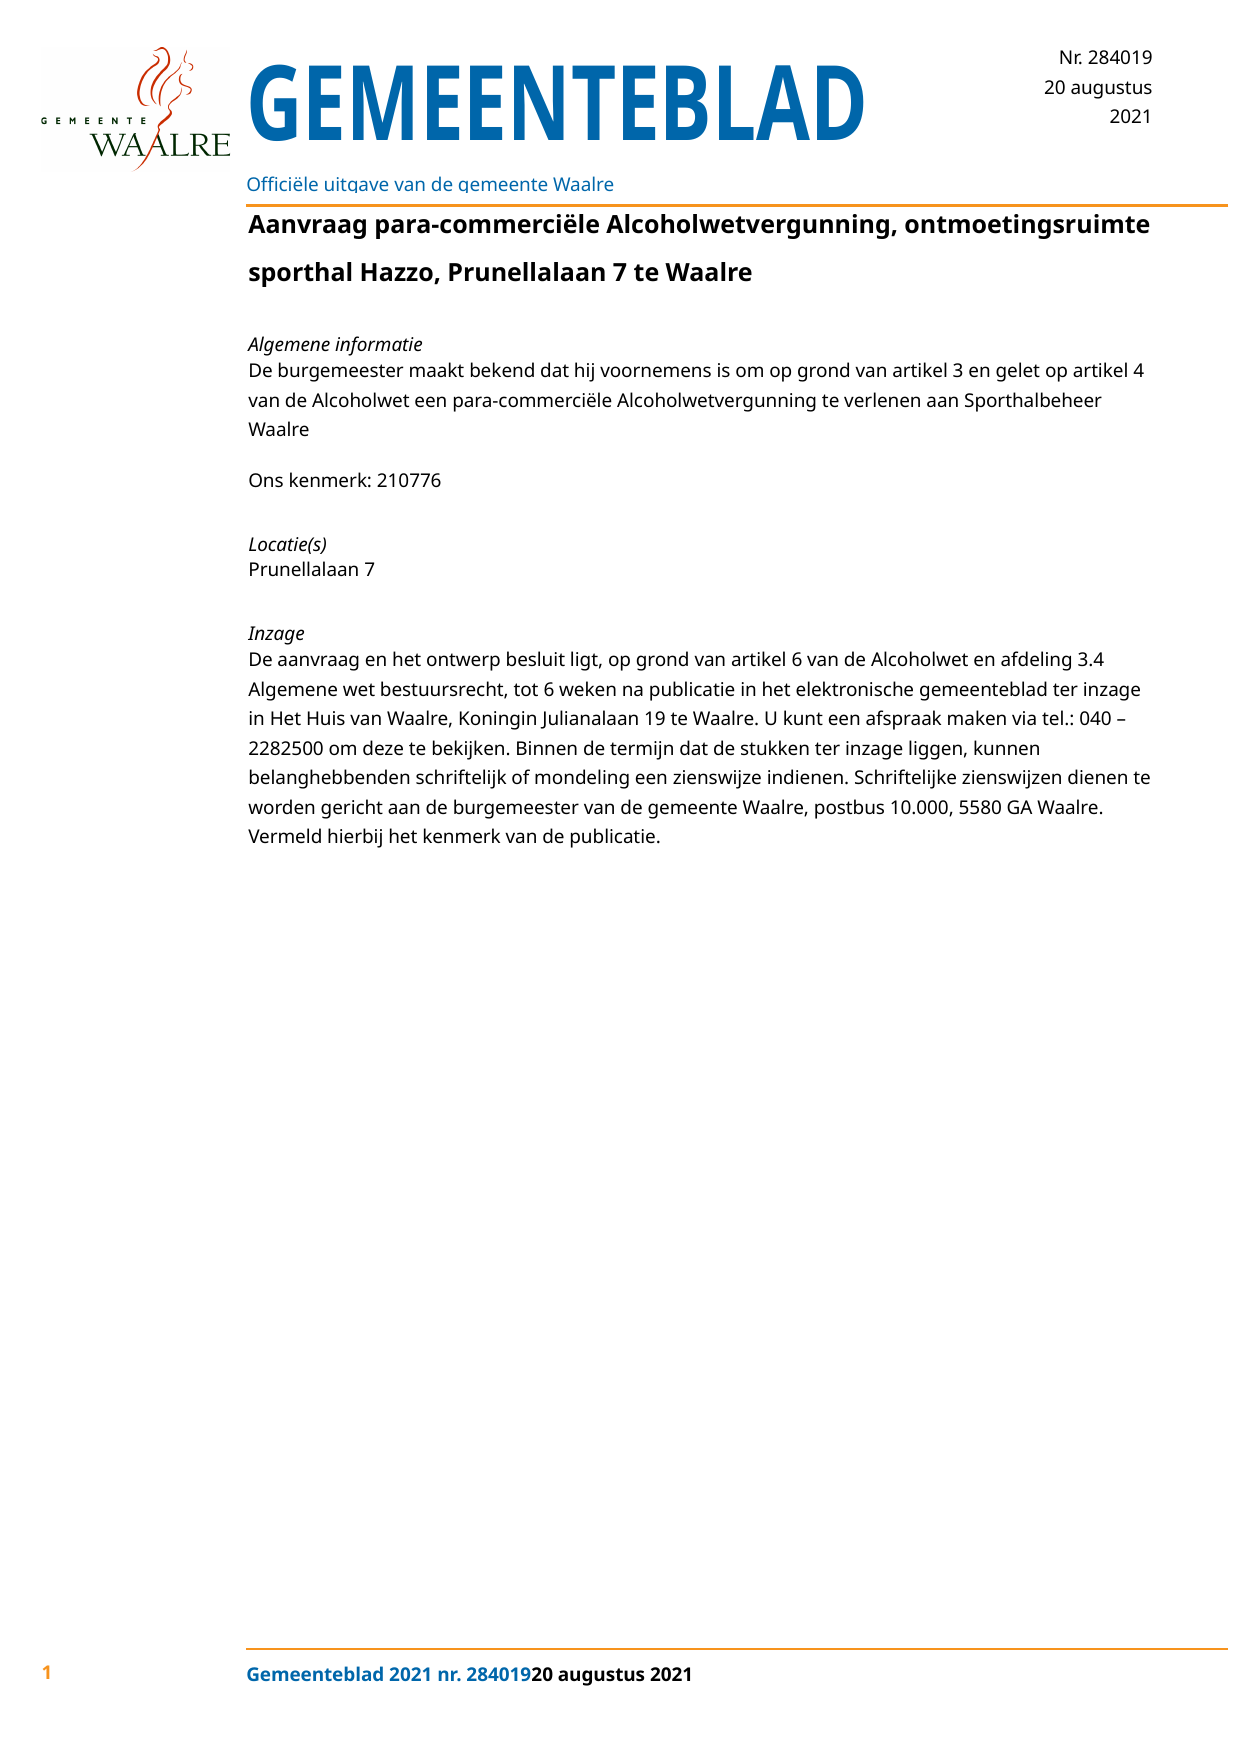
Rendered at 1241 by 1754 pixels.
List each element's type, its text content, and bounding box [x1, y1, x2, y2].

text De aanvraag en het ontwerp besluit ligt, op grond van artikel 6 van de Alcoholwet en afdeling 3.4 Algemene wet bestuursrecht, tot 6 weken na publicatie in het elektronische gemeenteblad ter inzage in Het Huis van Waalre, Koningin Julianalaan 19 te Waalre. U kunt een afspraak maken via tel.: 040 – 2282500 om deze te bekijken. Binnen de termijn dat de stukken ter inzage liggen, kunnen belanghebbenden schriftelijk of mondeling een zienswijze indienen. Schriftelijke zienswijzen dienen te worden gericht aan de burgemeester van de gemeente Waalre, postbus 10.000, 5580 GA Waalre. Vermeld hierbij het kenmerk van de publicatie. [248, 646, 1152, 849]
text Algemene informatie [248, 331, 1152, 357]
text Locatie(s) [248, 531, 1152, 556]
text Ons kenmerk: 210776 [248, 467, 1152, 492]
text Inzage [248, 620, 1152, 646]
picture [41, 47, 231, 172]
text De burgemeester maakt bekend dat hij voornemens is om op grond van artikel 3 en gelet op artikel 4 van de Alcoholwet een para-commerciële Alcoholwetvergunning te verlenen aan Sporthalbeheer Waalre [248, 357, 1152, 442]
text Prunellalaan 7 [248, 556, 1152, 582]
text Aanvraag para-commerciële Alcoholwetvergunning, ontmoetingsruimte sporthal Hazzo, Prunellalaan 7 te Waalre [248, 207, 1152, 288]
